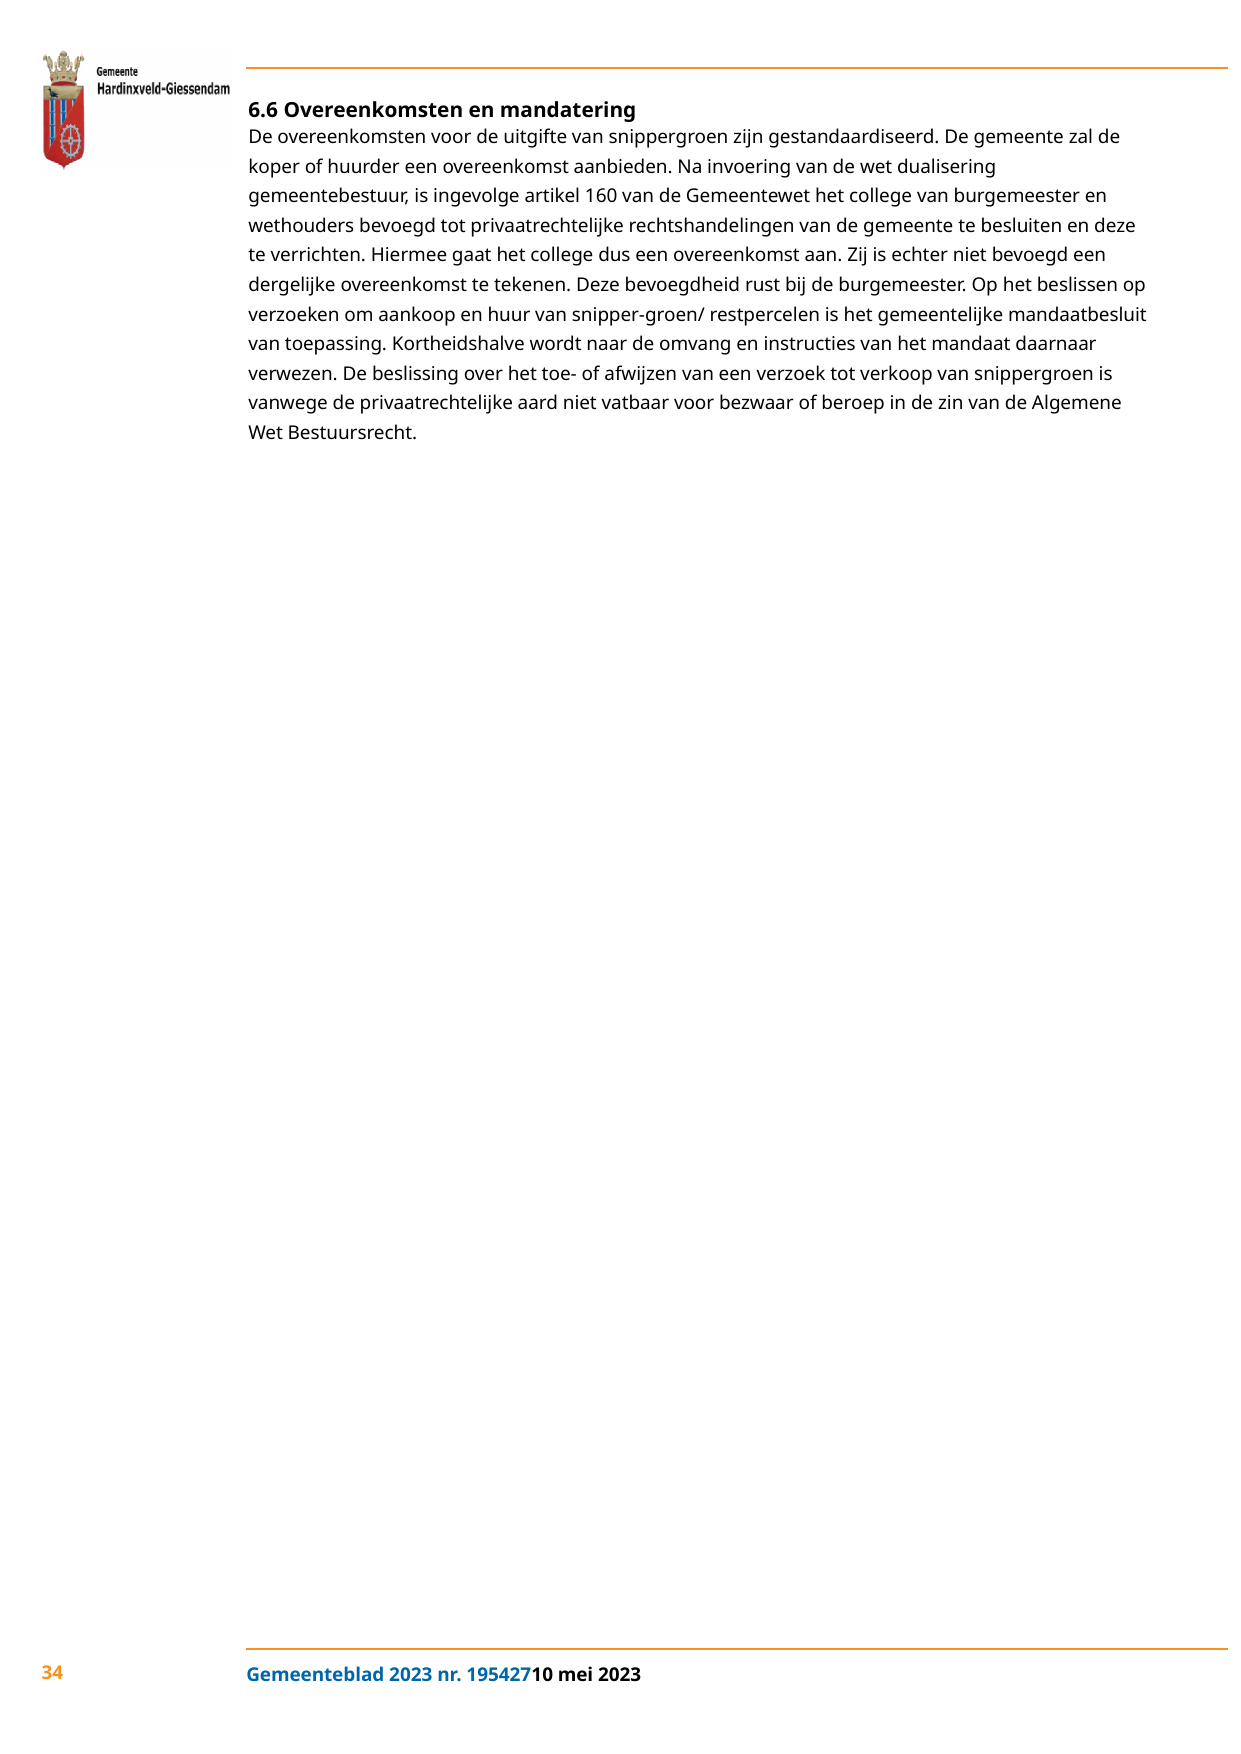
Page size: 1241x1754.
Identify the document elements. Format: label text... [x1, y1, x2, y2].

text 6.6 Overeenkomsten en mandatering [248, 95, 1152, 123]
text De overeenkomsten voor de uitgifte van snippergroen zijn gestandaardiseerd. De gemeente zal de koper of huurder een overeenkomst aanbieden. Na invoering van de wet dualisering gemeentebestuur, is ingevolge artikel 160 van de Gemeentewet het college van burgemeester en wethouders bevoegd tot privaatrechtelijke rechtshandelingen van de gemeente te besluiten en deze te verrichten. Hiermee gaat het college dus een overeenkomst aan. Zij is echter niet bevoegd een dergelijke overeenkomst te tekenen. Deze bevoegdheid rust bij de burgemeester. Op het beslissen op verzoeken om aankoop en huur van snipper-groen/ restpercelen is het gemeentelijke mandaatbesluit van toepassing. Kortheidshalve wordt naar de omvang en instructies van het mandaat daarnaar verwezen. De beslissing over het toe- of afwijzen van een verzoek tot verkoop van snippergroen is vanwege de privaatrechtelijke aard niet vatbaar voor bezwaar of beroep in de zin van de Algemene Wet Bestuursrecht. [248, 123, 1152, 445]
picture [41, 47, 231, 172]
